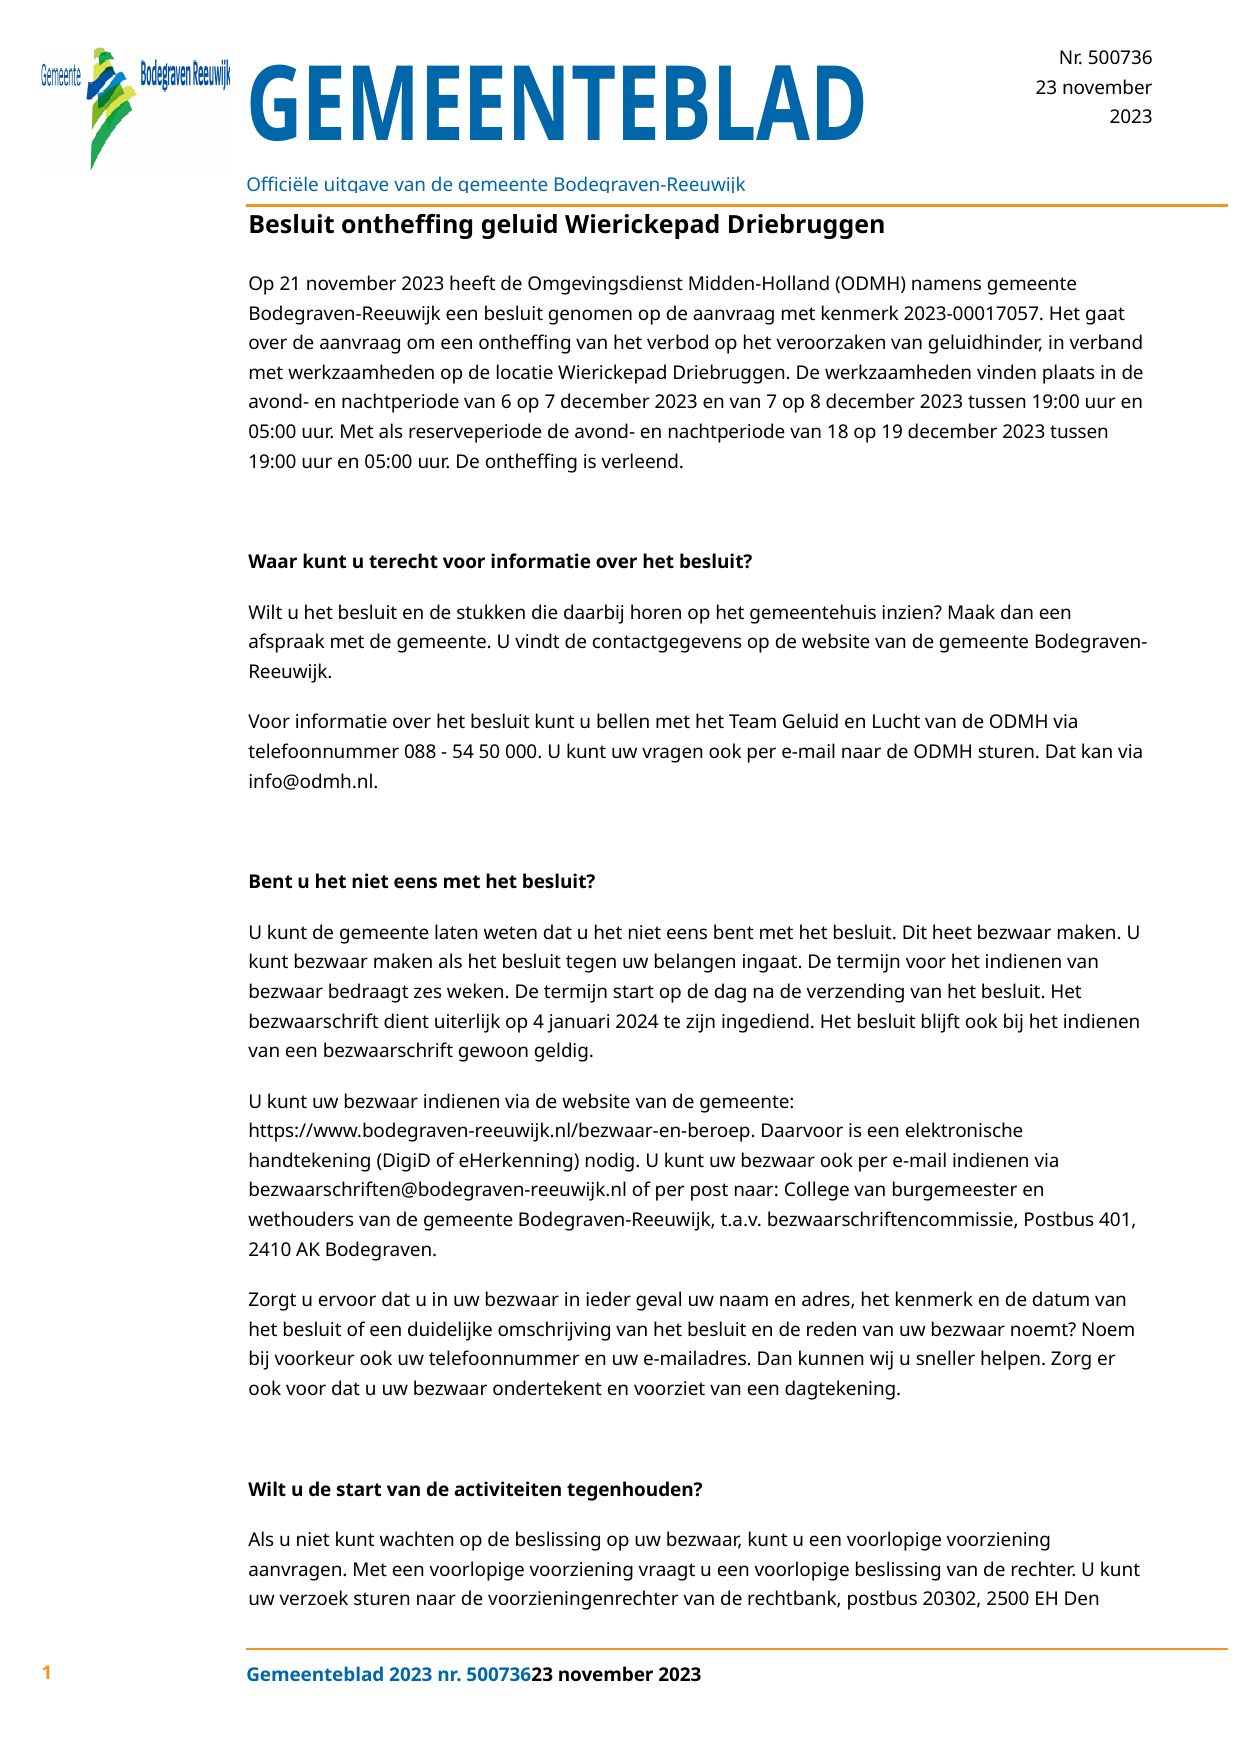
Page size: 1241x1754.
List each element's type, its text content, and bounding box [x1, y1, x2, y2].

text U kunt uw bezwaar indienen via de website van de gemeente: https://www.bodegraven-reeuwijk.nl/bezwaar-en-beroep. Daarvoor is een elektronische handtekening (DigiD of eHerkenning) nodig. U kunt uw bezwaar ook per e-mail indienen via bezwaarschriften@bodegraven-reeuwijk.nl of per post naar: College van burgemeester en wethouders van de gemeente Bodegraven-Reeuwijk, t.a.v. bezwaarschriftencommissie, Postbus 401, 2410 AK Bodegraven. [248, 1088, 1152, 1261]
text Op 21 november 2023 heeft de Omgevingsdienst Midden-Holland (ODMH) namens gemeente Bodegraven-Reeuwijk een besluit genomen op de aanvraag met kenmerk 2023-00017057. Het gaat over de aanvraag om een ontheffing van het verbod op het veroorzaken van geluidhinder, in verband met werkzaamheden op de locatie Wierickepad Driebruggen. De werkzaamheden vinden plaats in de avond- en nachtperiode van 6 op 7 december 2023 en van 7 op 8 december 2023 tussen 19:00 uur en 05:00 uur. Met als reserveperiode de avond- en nachtperiode van 18 op 19 december 2023 tussen 19:00 uur en 05:00 uur. De ontheffing is verleend. [248, 270, 1152, 473]
text Zorgt u ervoor dat u in uw bezwaar in ieder geval uw naam en adres, het kenmerk en de datum van het besluit of een duidelijke omschrijving van het besluit en de reden van uw bezwaar noemt? Noem bij voorkeur ook uw telefoonnummer en uw e-mailadres. Dan kunnen wij u sneller helpen. Zorg er ook voor dat u uw bezwaar ondertekent en voorziet van een dagtekening. [248, 1286, 1152, 1401]
text Wilt u de start van de activiteiten tegenhouden? [248, 1476, 1152, 1501]
text Bent u het niet eens met het besluit? [248, 869, 1152, 894]
text Waar kunt u terecht voor informatie over het besluit? [248, 549, 1152, 574]
text Besluit ontheffing geluid Wierickepad Driebruggen [248, 207, 1152, 241]
text U kunt de gemeente laten weten dat u het niet eens bent met het besluit. Dit heet bezwaar maken. U kunt bezwaar maken als het besluit tegen uw belangen ingaat. De termijn voor het indienen van bezwaar bedraagt zes weken. De termijn start op de dag na de verzending van het besluit. Het bezwaarschrift dient uiterlijk op 4 januari 2024 te zijn ingediend. Het besluit blijft ook bij het indienen van een bezwaarschrift gewoon geldig. [248, 919, 1152, 1063]
text Wilt u het besluit en de stukken die daarbij horen op het gemeentehuis inzien? Maak dan een afspraak met de gemeente. U vindt de contactgegevens op de website van de gemeente Bodegraven-Reeuwijk. [248, 599, 1152, 684]
text Als u niet kunt wachten op de beslissing op uw bezwaar, kunt u een voorlopige voorziening aanvragen. Met een voorlopige voorziening vraagt u een voorlopige beslissing van de rechter. U kunt uw verzoek sturen naar de voorzieningenrechter van de rechtbank, postbus 20302, 2500 EH Den [248, 1526, 1152, 1611]
text Voor informatie over het besluit kunt u bellen met het Team Geluid en Lucht van de ODMH via telefoonnummer 088 - 54 50 000. U kunt uw vragen ook per e-mail naar de ODMH sturen. Dat kan via info@odmh.nl. [248, 709, 1152, 793]
picture [41, 47, 231, 172]
